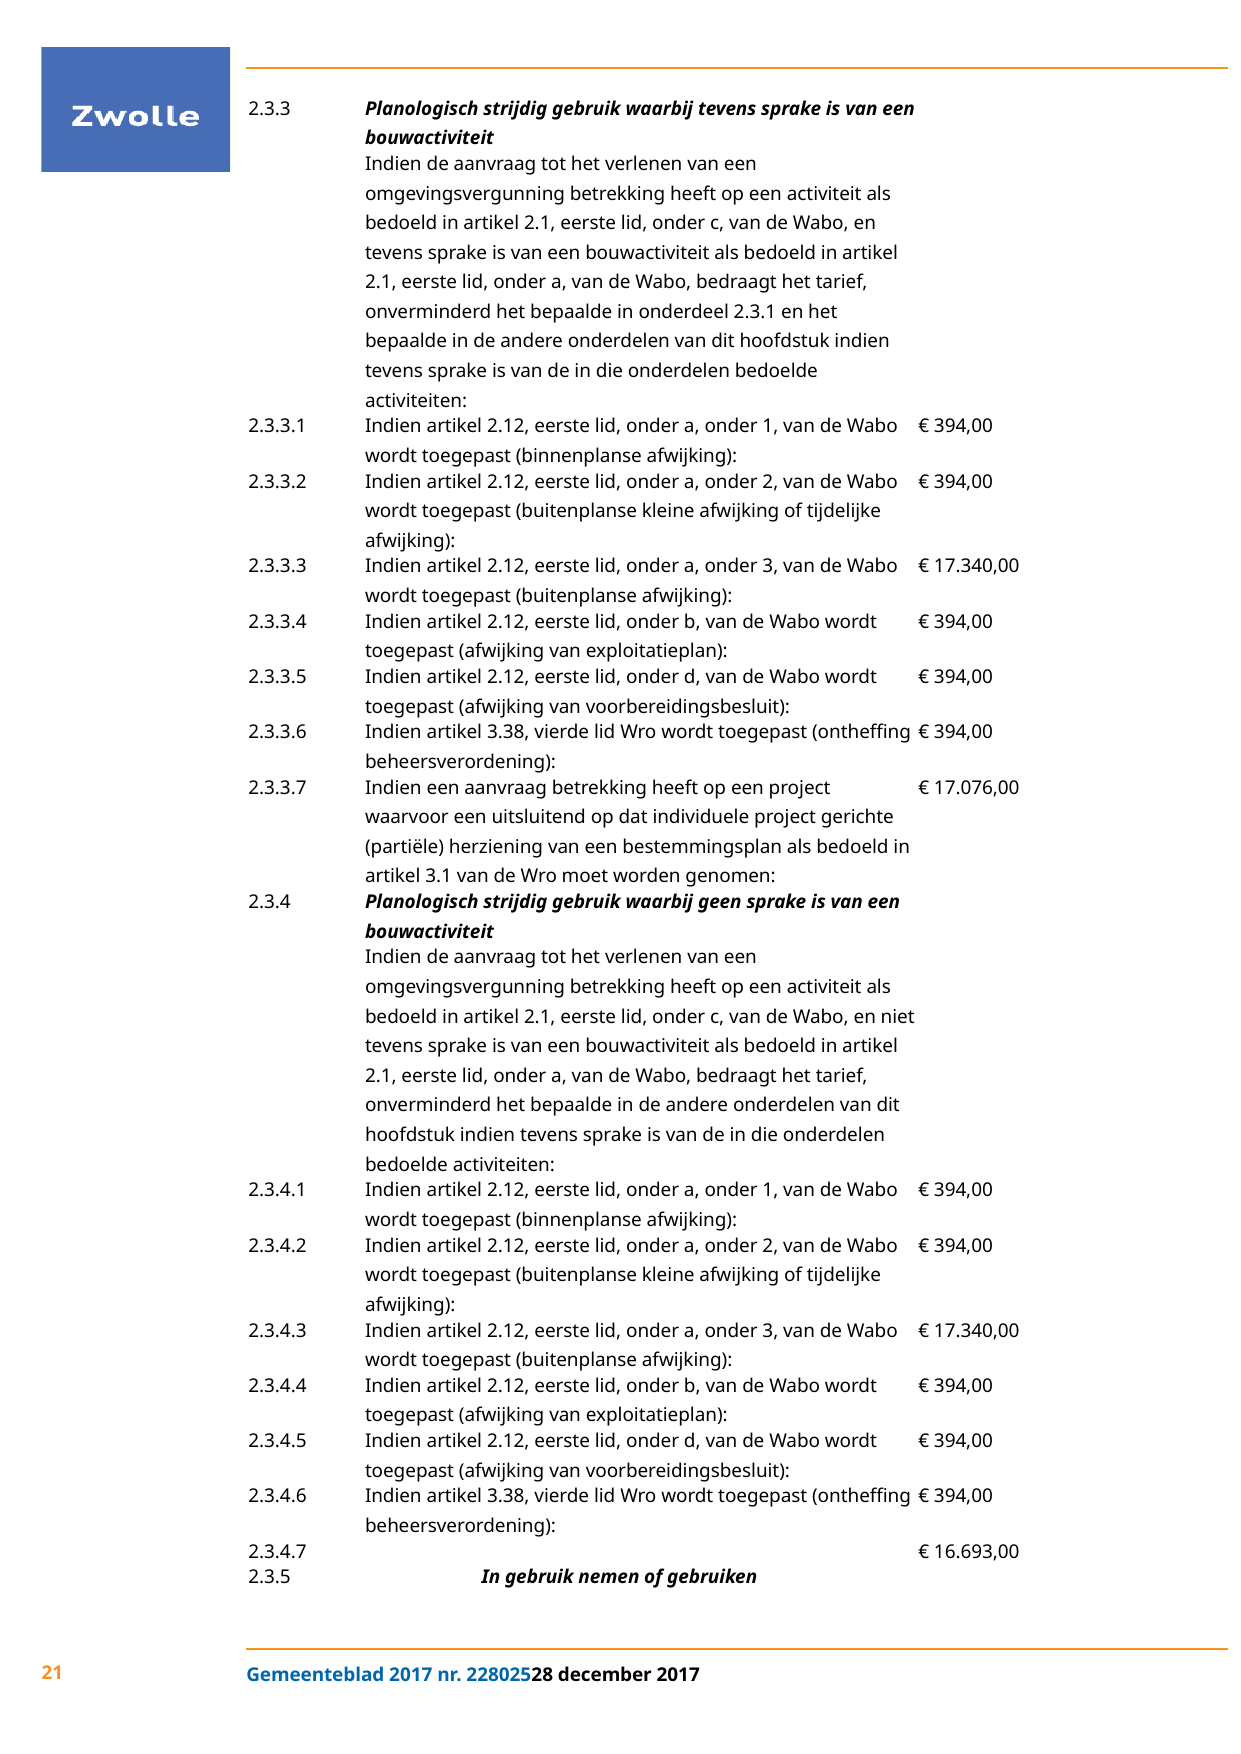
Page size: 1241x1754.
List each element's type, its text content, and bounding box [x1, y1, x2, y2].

table_cell Indien artikel 2.12, eerste lid, onder a, onder 1, van de Wabo wordt toegepast (binnenplanse afwijking): [365, 1177, 918, 1232]
table_cell 2.3.4 [248, 889, 365, 944]
table_cell Indien artikel 2.12, eerste lid, onder a, onder 1, van de Wabo wordt toegepast (binnenplanse afwijking): [365, 413, 918, 468]
table_cell 2.3.3 [248, 95, 365, 150]
table_cell Indien artikel 2.12, eerste lid, onder a, onder 2, van de Wabo wordt toegepast (buitenplanse kleine afwijking of tijdelijke afwijking): [365, 468, 918, 553]
table_cell [248, 944, 365, 1177]
table_cell Planologisch strijdig gebruik waarbij geen sprake is van een bouwactiviteit [365, 889, 918, 944]
table_cell € 394,00 [918, 1372, 1152, 1427]
table_cell 2.3.3.4 [248, 608, 365, 663]
table_cell Planologisch strijdig gebruik waarbij tevens sprake is van een bouwactiviteit [365, 95, 918, 150]
table_cell € 394,00 [918, 719, 1152, 774]
table_cell 2.3.3.7 [248, 774, 365, 888]
table_cell Indien artikel 2.12, eerste lid, onder b, van de Wabo wordt toegepast (afwijking van exploitatieplan): [365, 608, 918, 663]
table_cell € 17.340,00 [918, 1317, 1152, 1372]
table_cell [248, 150, 365, 412]
table_cell Indien artikel 2.12, eerste lid, onder d, van de Wabo wordt toegepast (afwijking van voorbereidingsbesluit): [365, 663, 918, 719]
table_cell Indien artikel 2.12, eerste lid, onder a, onder 2, van de Wabo wordt toegepast (buitenplanse kleine afwijking of tijdelijke afwijking): [365, 1232, 918, 1317]
table_cell 2.3.4.5 [248, 1428, 365, 1483]
table_cell Indien artikel 3.38, vierde lid Wro wordt toegepast (ontheffing beheersverordening): [365, 719, 918, 774]
table_cell 2.3.3.2 [248, 468, 365, 553]
table_cell € 394,00 [918, 1232, 1152, 1317]
table_cell [918, 95, 1152, 150]
table_cell [801, 1564, 1152, 1589]
table_cell In gebruik nemen of gebruiken [481, 1564, 801, 1589]
table_cell [918, 150, 1152, 412]
table_cell 2.3.4.1 [248, 1177, 365, 1232]
table_cell Indien artikel 3.38, vierde lid Wro wordt toegepast (ontheffing beheersverordening): [365, 1483, 918, 1538]
table_cell € 394,00 [918, 1177, 1152, 1232]
table_cell 2.3.5 [248, 1564, 481, 1589]
table_cell Indien een aanvraag betrekking heeft op een project waarvoor een uitsluitend op dat individuele project gerichte (partiële) herziening van een bestemmingsplan als bedoeld in artikel 3.1 van de Wro moet worden genomen: [365, 774, 918, 888]
table_cell [918, 944, 1152, 1177]
table_cell [365, 1538, 918, 1564]
table_cell 2.3.4.7 [248, 1538, 365, 1564]
table_cell € 17.076,00 [918, 774, 1152, 888]
table_cell Indien artikel 2.12, eerste lid, onder d, van de Wabo wordt toegepast (afwijking van voorbereidingsbesluit): [365, 1428, 918, 1483]
table_cell 2.3.4.3 [248, 1317, 365, 1372]
table_cell € 394,00 [918, 608, 1152, 663]
table_cell 2.3.3.3 [248, 553, 365, 608]
table_cell 2.3.3.5 [248, 663, 365, 719]
picture [41, 47, 231, 172]
table_cell € 394,00 [918, 1428, 1152, 1483]
table_cell Indien de aanvraag tot het verlenen van een omgevingsvergunning betrekking heeft op een activiteit als bedoeld in artikel 2.1, eerste lid, onder c, van de Wabo, en tevens sprake is van een bouwactiviteit als bedoeld in artikel 2.1, eerste lid, onder a, van de Wabo, bedraagt het tarief, onverminderd het bepaalde in onderdeel 2.3.1 en het bepaalde in de andere onderdelen van dit hoofdstuk indien tevens sprake is van de in die onderdelen bedoelde activiteiten: [365, 150, 918, 412]
table_cell € 17.340,00 [918, 553, 1152, 608]
table_cell 2.3.3.6 [248, 719, 365, 774]
table_cell 2.3.4.4 [248, 1372, 365, 1427]
table_cell 2.3.4.2 [248, 1232, 365, 1317]
table_cell Indien artikel 2.12, eerste lid, onder a, onder 3, van de Wabo wordt toegepast (buitenplanse afwijking): [365, 553, 918, 608]
table_cell 2.3.3.1 [248, 413, 365, 468]
table_cell Indien artikel 2.12, eerste lid, onder b, van de Wabo wordt toegepast (afwijking van exploitatieplan): [365, 1372, 918, 1427]
table_cell Indien de aanvraag tot het verlenen van een omgevingsvergunning betrekking heeft op een activiteit als bedoeld in artikel 2.1, eerste lid, onder c, van de Wabo, en niet tevens sprake is van een bouwactiviteit als bedoeld in artikel 2.1, eerste lid, onder a, van de Wabo, bedraagt het tarief, onverminderd het bepaalde in de andere onderdelen van dit hoofdstuk indien tevens sprake is van de in die onderdelen bedoelde activiteiten: [365, 944, 918, 1177]
table_cell € 394,00 [918, 468, 1152, 553]
table_cell Indien artikel 2.12, eerste lid, onder a, onder 3, van de Wabo wordt toegepast (buitenplanse afwijking): [365, 1317, 918, 1372]
table_cell 2.3.4.6 [248, 1483, 365, 1538]
table_cell [918, 889, 1152, 944]
table_cell € 16.693,00 [918, 1538, 1152, 1564]
table_cell € 394,00 [918, 413, 1152, 468]
table_cell € 394,00 [918, 1483, 1152, 1538]
table_cell € 394,00 [918, 663, 1152, 719]
